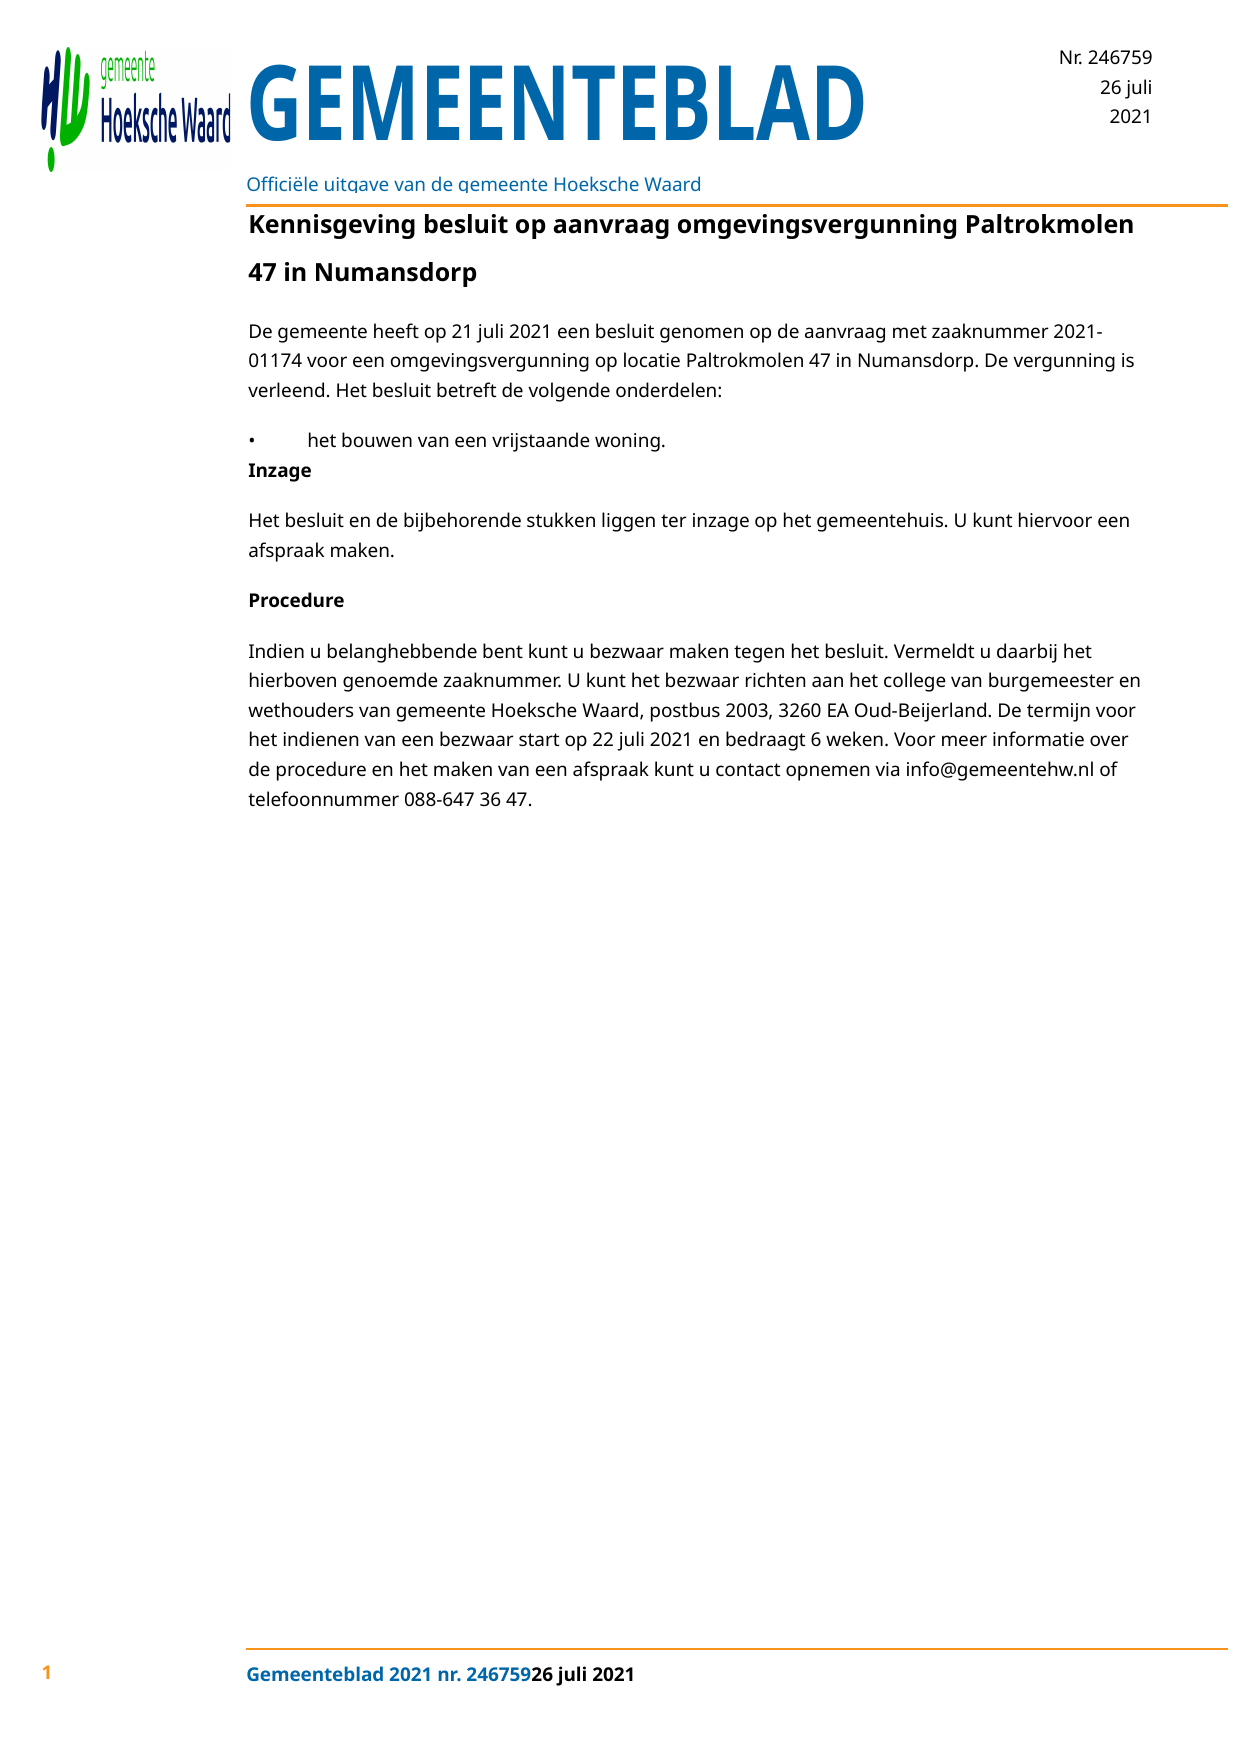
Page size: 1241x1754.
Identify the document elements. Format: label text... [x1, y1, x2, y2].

picture [41, 47, 231, 172]
list het bouwen van een vrijstaande woning. [248, 427, 1152, 453]
text Kennisgeving besluit op aanvraag omgevingsvergunning Paltrokmolen 47 in Numansdorp [248, 207, 1152, 288]
text Procedure [248, 587, 1152, 613]
text De gemeente heeft op 21 juli 2021 een besluit genomen op de aanvraag met zaaknummer 2021-01174 voor een omgevingsvergunning op locatie Paltrokmolen 47 in Numansdorp. De vergunning is verleend. Het besluit betreft de volgende onderdelen: [248, 318, 1152, 403]
text Indien u belanghebbende bent kunt u bezwaar maken tegen het besluit. Vermeldt u daarbij het hierboven genoemde zaaknummer. U kunt het bezwaar richten aan het college van burgemeester en wethouders van gemeente Hoeksche Waard, postbus 2003, 3260 EA Oud-Beijerland. De termijn voor het indienen van een bezwaar start op 22 juli 2021 en bedraagt 6 weken. Voor meer informatie over de procedure en het maken van een afspraak kunt u contact opnemen via info@gemeentehw.nl of telefoonnummer 088-647 36 47. [248, 638, 1152, 812]
text Het besluit en de bijbehorende stukken liggen ter inzage op het gemeentehuis. U kunt hiervoor een afspraak maken. [248, 507, 1152, 563]
text Inzage [248, 457, 1152, 483]
